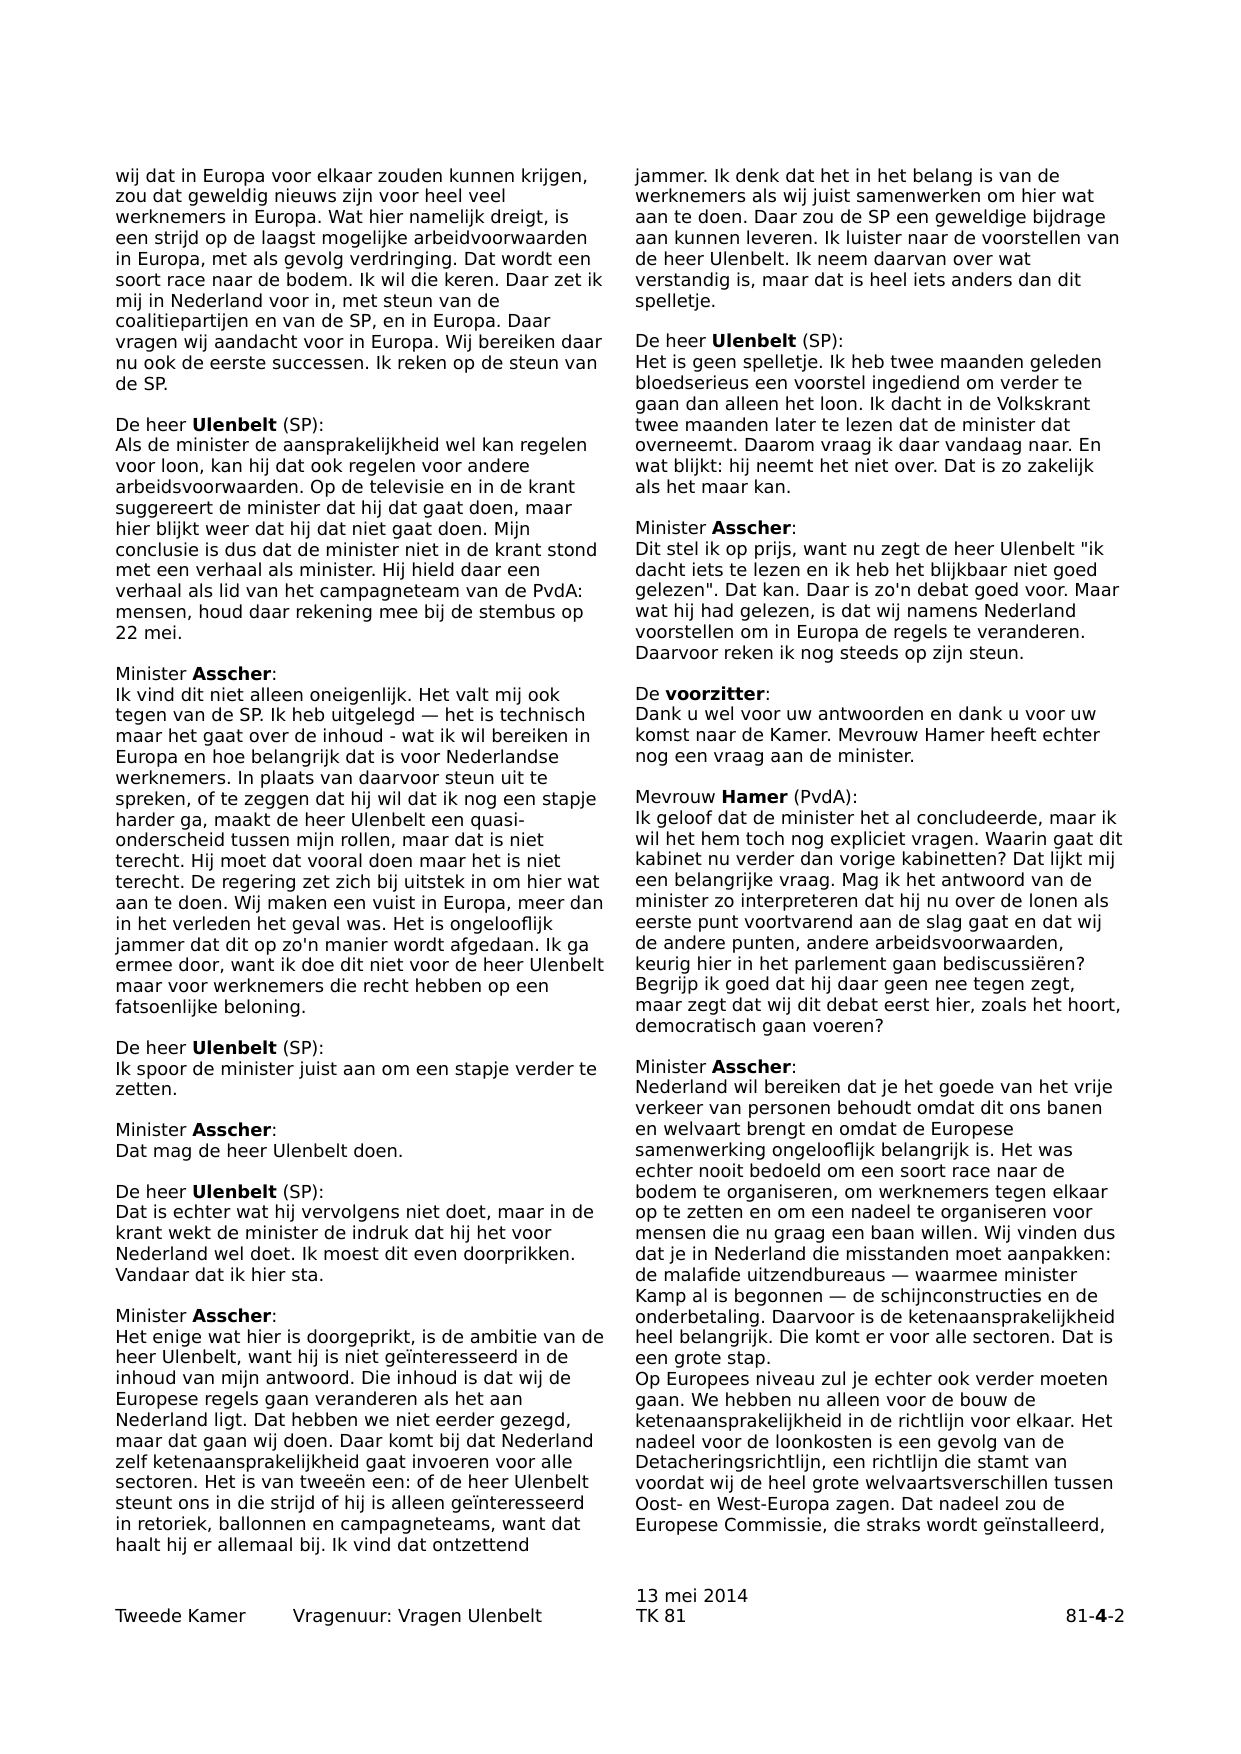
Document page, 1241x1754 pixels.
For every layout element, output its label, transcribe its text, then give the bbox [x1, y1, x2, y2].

text De voorzitter: [635, 683, 1125, 704]
text Dat mag de heer Ulenbelt doen. [115, 1141, 605, 1162]
text Ik geloof dat de minister het al concludeerde, maar ik wil het hem toch nog expliciet vragen. Waarin gaat dit kabinet nu verder dan vorige kabinetten? Dat lijkt mij een belangrijke vraag. Mag ik het antwoord van de minister zo interpreteren dat hij nu over de lonen als eerste punt voortvarend aan de slag gaat en dat wij de andere punten, andere arbeidsvoorwaarden, keurig hier in het parlement gaan bediscussiëren? Begrijp ik goed dat hij daar geen nee tegen zegt, maar zegt dat wij dit debat eerst hier, zoals het hoort, democratisch gaan voeren? [635, 807, 1125, 1037]
text Dit stel ik op prijs, want nu zegt de heer Ulenbelt "ik dacht iets te lezen en ik heb het blijkbaar niet goed gelezen". Dat kan. Daar is zo'n debat goed voor. Maar wat hij had gelezen, is dat wij namens Nederland voorstellen om in Europa de regels te veranderen. Daarvoor reken ik nog steeds op zijn steun. [635, 538, 1125, 663]
text Het is geen spelletje. Ik heb twee maanden geleden bloedserieus een voorstel ingediend om verder te gaan dan alleen het loon. Ik dacht in de Volkskrant twee maanden later te lezen dat de minister dat overneemt. Daarom vraag ik daar vandaag naar. En wat blijkt: hij neemt het niet over. Dat is zo zakelijk als het maar kan. [635, 352, 1125, 498]
text Minister Asscher: [635, 1057, 1125, 1077]
text De heer Ulenbelt (SP): [115, 1182, 605, 1202]
text Ik spoor de minister juist aan om een stapje verder te zetten. [115, 1058, 605, 1100]
text De heer Ulenbelt (SP): [115, 414, 605, 435]
text De heer Ulenbelt (SP): [635, 331, 1125, 352]
text Minister Asscher: [115, 1120, 605, 1141]
text Op Europees niveau zul je echter ook verder moeten gaan. We hebben nu alleen voor de bouw de ketenaansprakelijkheid in de richtlijn voor elkaar. Het nadeel voor de loonkosten is een gevolg van de Detacheringsrichtlijn, een richtlijn die stamt van voordat wij de heel grote welvaartsverschillen tussen Oost- en West-Europa zagen. Dat nadeel zou de Europese Commissie, die straks wordt geïnstalleerd, [635, 1369, 1125, 1536]
text Nederland wil bereiken dat je het goede van het vrije verkeer van personen behoudt omdat dit ons banen en welvaart brengt en omdat de Europese samenwerking ongelooflijk belangrijk is. Het was echter nooit bedoeld om een soort race naar de bodem te organiseren, om werknemers tegen elkaar op te zetten en om een nadeel te organiseren voor mensen die nu graag een baan willen. Wij vinden dus dat je in Nederland die misstanden moet aanpakken: de malafide uitzendbureaus — waarmee minister Kamp al is begonnen — de schijnconstructies en de onderbetaling. Daarvoor is de ketenaansprakelijkheid heel belangrijk. Die komt er voor alle sectoren. Dat is een grote stap. [635, 1077, 1125, 1369]
text Minister Asscher: [635, 518, 1125, 538]
text Mevrouw Hamer (PvdA): [635, 787, 1125, 807]
text Dat is echter wat hij vervolgens niet doet, maar in de krant wekt de minister de indruk dat hij het voor Nederland wel doet. Ik moest dit even doorprikken. Vandaar dat ik hier sta. [115, 1202, 605, 1286]
text jammer. Ik denk dat het in het belang is van de werknemers als wij juist samenwerken om hier wat aan te doen. Daar zou de SP een geweldige bijdrage aan kunnen leveren. Ik luister naar de voorstellen van de heer Ulenbelt. Ik neem daarvan over wat verstandig is, maar dat is heel iets anders dan dit spelletje. [635, 165, 1125, 311]
text wij dat in Europa voor elkaar zouden kunnen krijgen, zou dat geweldig nieuws zijn voor heel veel werknemers in Europa. Wat hier namelijk dreigt, is een strijd op de laagst mogelijke arbeidvoorwaarden in Europa, met als gevolg verdringing. Dat wordt een soort race naar de bodem. Ik wil die keren. Daar zet ik mij in Nederland voor in, met steun van de coalitiepartijen en van de SP, en in Europa. Daar vragen wij aandacht voor in Europa. Wij bereiken daar nu ook de eerste successen. Ik reken op de steun van de SP. [115, 165, 605, 394]
text De heer Ulenbelt (SP): [115, 1038, 605, 1058]
text Het enige wat hier is doorgeprikt, is de ambitie van de heer Ulenbelt, want hij is niet geïnteresseerd in de inhoud van mijn antwoord. Die inhoud is dat wij de Europese regels gaan veranderen als het aan Nederland ligt. Dat hebben we niet eerder gezegd, maar dat gaan wij doen. Daar komt bij dat Nederland zelf ketenaansprakelijkheid gaat invoeren voor alle sectoren. Het is van tweeën een: of de heer Ulenbelt steunt ons in die strijd of hij is alleen geïnteresseerd in retoriek, ballonnen en campagneteams, want dat haalt hij er allemaal bij. Ik vind dat ontzettend [115, 1326, 605, 1556]
text Minister Asscher: [115, 1306, 605, 1326]
text Als de minister de aansprakelijkheid wel kan regelen voor loon, kan hij dat ook regelen voor andere arbeidsvoorwaarden. Op de televisie en in de krant suggereert de minister dat hij dat gaat doen, maar hier blijkt weer dat hij dat niet gaat doen. Mijn conclusie is dus dat de minister niet in de krant stond met een verhaal als minister. Hij hield daar een verhaal als lid van het campagneteam van de PvdA: mensen, houd daar rekening mee bij de stembus op 22 mei. [115, 435, 605, 643]
text Ik vind dit niet alleen oneigenlijk. Het valt mij ook tegen van de SP. Ik heb uitgelegd — het is technisch maar het gaat over de inhoud - wat ik wil bereiken in Europa en hoe belangrijk dat is voor Nederlandse werknemers. In plaats van daarvoor steun uit te spreken, of te zeggen dat hij wil dat ik nog een stapje harder ga, maakt de heer Ulenbelt een quasi-onderscheid tussen mijn rollen, maar dat is niet terecht. Hij moet dat vooral doen maar het is niet terecht. De regering zet zich bij uitstek in om hier wat aan te doen. Wij maken een vuist in Europa, meer dan in het verleden het geval was. Het is ongelooflijk jammer dat dit op zo'n manier wordt afgedaan. Ik ga ermee door, want ik doe dit niet voor de heer Ulenbelt maar voor werknemers die recht hebben op een fatsoenlijke beloning. [115, 684, 605, 1018]
text Dank u wel voor uw antwoorden en dank u voor uw komst naar de Kamer. Mevrouw Hamer heeft echter nog een vraag aan de minister. [635, 704, 1125, 767]
text Minister Asscher: [115, 663, 605, 684]
